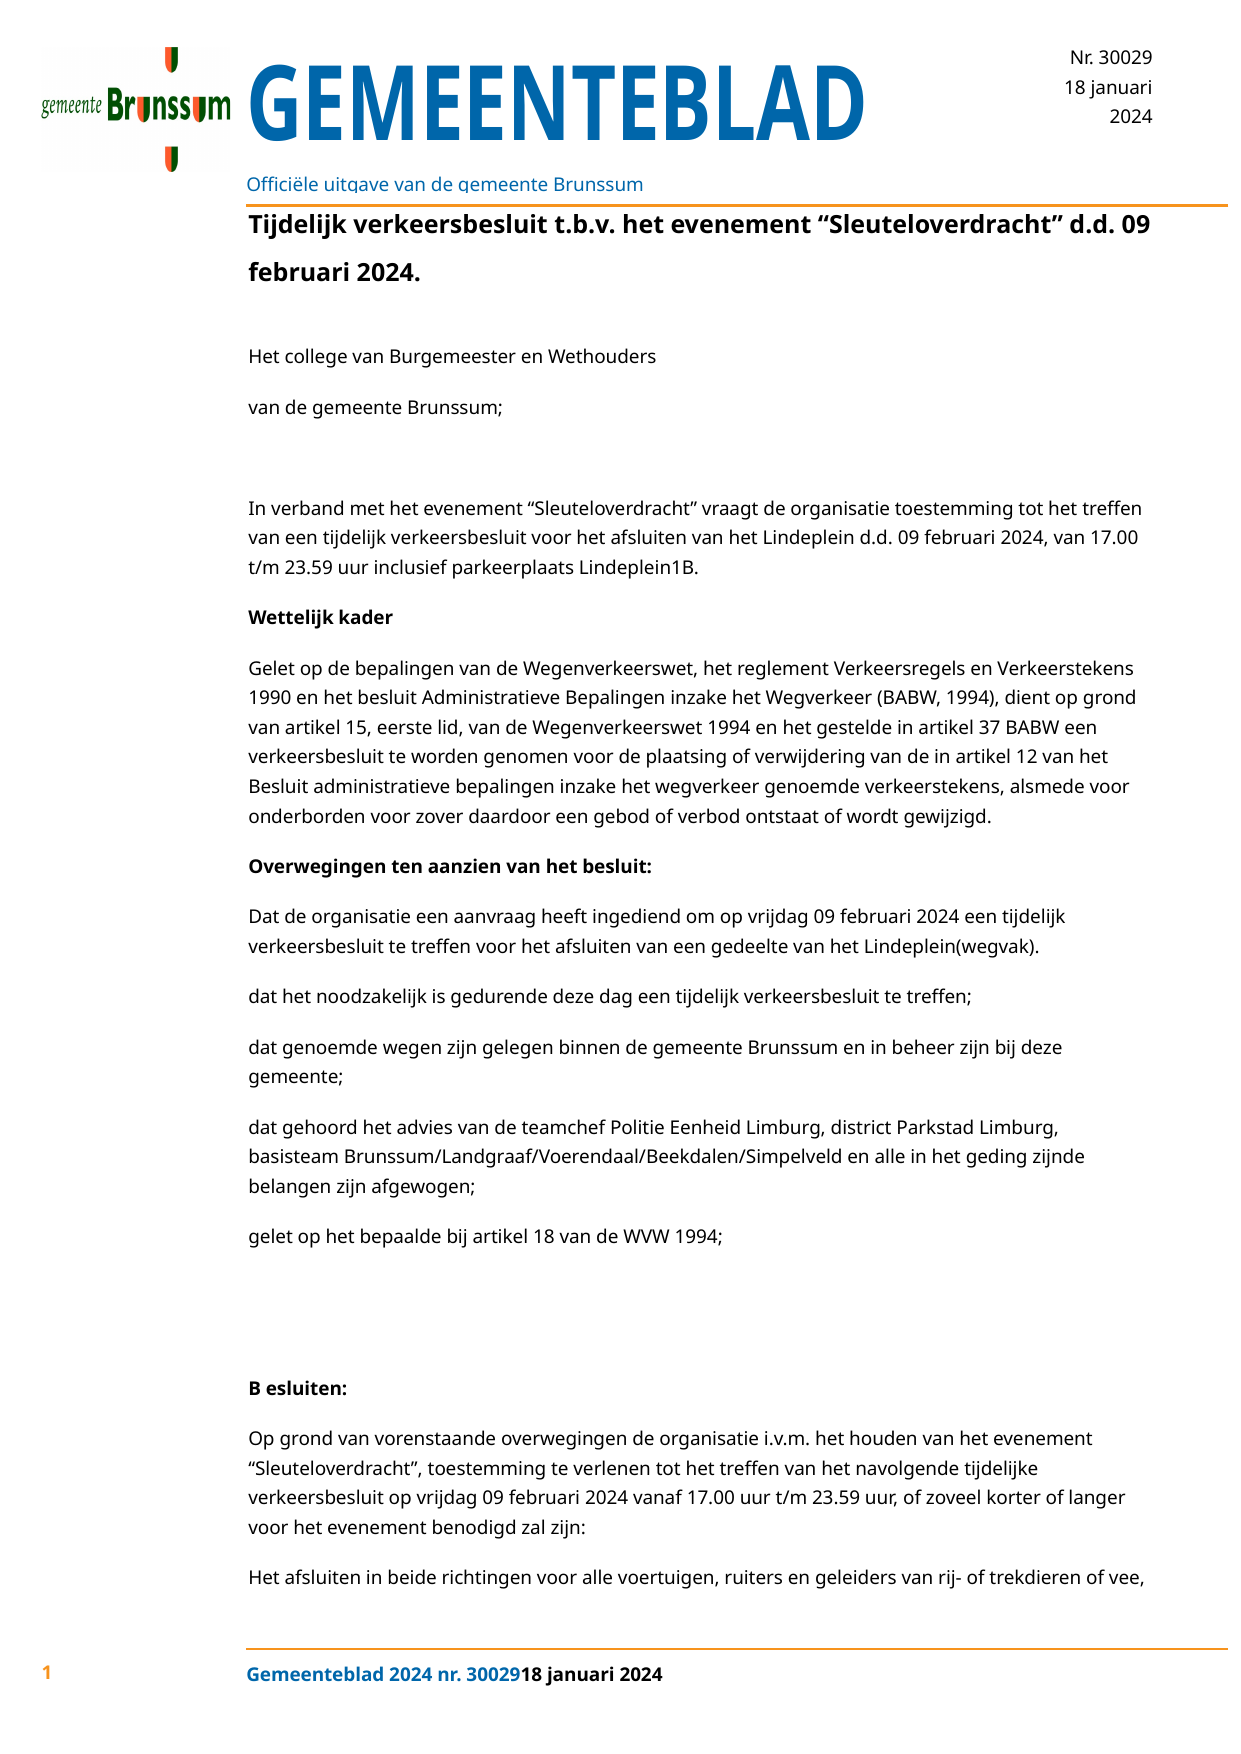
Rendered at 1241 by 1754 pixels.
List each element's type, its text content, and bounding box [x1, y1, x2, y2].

picture [41, 47, 231, 172]
text dat het noodzakelijk is gedurende deze dag een tijdelijk verkeersbesluit te treffen; [248, 984, 1152, 1009]
text Op grond van vorenstaande overwegingen de organisatie i.v.m. het houden van het evenement “Sleuteloverdracht”, toestemming te verlenen tot het treffen van het navolgende tijdelijke verkeersbesluit op vrijdag 09 februari 2024 vanaf 17.00 uur t/m 23.59 uur, of zoveel korter of langer voor het evenement benodigd zal zijn: [248, 1425, 1152, 1540]
text dat genoemde wegen zijn gelegen binnen de gemeente Brunssum en in beheer zijn bij deze gemeente; [248, 1034, 1152, 1089]
text gelet op het bepaalde bij artikel 18 van de WVW 1994; [248, 1224, 1152, 1249]
text Overwegingen ten aanzien van het besluit: [248, 853, 1152, 879]
text Wettelijk kader [248, 604, 1152, 630]
text Gelet op de bepalingen van de Wegenverkeerswet, het reglement Verkeersregels en Verkeerstekens 1990 en het besluit Administratieve Bepalingen inzake het Wegverkeer (BABW, 1994), dient op grond van artikel 15, eerste lid, van de Wegenverkeerswet 1994 en het gestelde in artikel 37 BABW een verkeersbesluit te worden genomen voor de plaatsing of verwijdering van de in artikel 12 van het Besluit administratieve bepalingen inzake het wegverkeer genoemde verkeerstekens, alsmede voor onderborden voor zover daardoor een gebod of verbod ontstaat of wordt gewijzigd. [248, 655, 1152, 828]
text B esluiten: [248, 1375, 1152, 1401]
text Het afsluiten in beide richtingen voor alle voertuigen, ruiters en geleiders van rij- of trekdieren of vee, [248, 1564, 1152, 1590]
text van de gemeente Brunssum; [248, 394, 1152, 420]
text Dat de organisatie een aanvraag heeft ingediend om op vrijdag 09 februari 2024 een tijdelijk verkeersbesluit te treffen voor het afsluiten van een gedeelte van het Lindeplein(wegvak). [248, 904, 1152, 959]
text In verband met het evenement “Sleuteloverdracht” vraagt de organisatie toestemming tot het treffen van een tijdelijk verkeersbesluit voor het afsluiten van het Lindeplein d.d. 09 februari 2024, van 17.00 t/m 23.59 uur inclusief parkeerplaats Lindeplein1B. [248, 495, 1152, 580]
text dat gehoord het advies van de teamchef Politie Eenheid Limburg, district Parkstad Limburg, basisteam Brunssum/Landgraaf/Voerendaal/Beekdalen/Simpelveld en alle in het geding zijnde belangen zijn afgewogen; [248, 1114, 1152, 1199]
text Het college van Burgemeester en Wethouders [248, 344, 1152, 369]
text Tijdelijk verkeersbesluit t.b.v. het evenement “Sleuteloverdracht” d.d. 09 februari 2024. [248, 207, 1152, 288]
